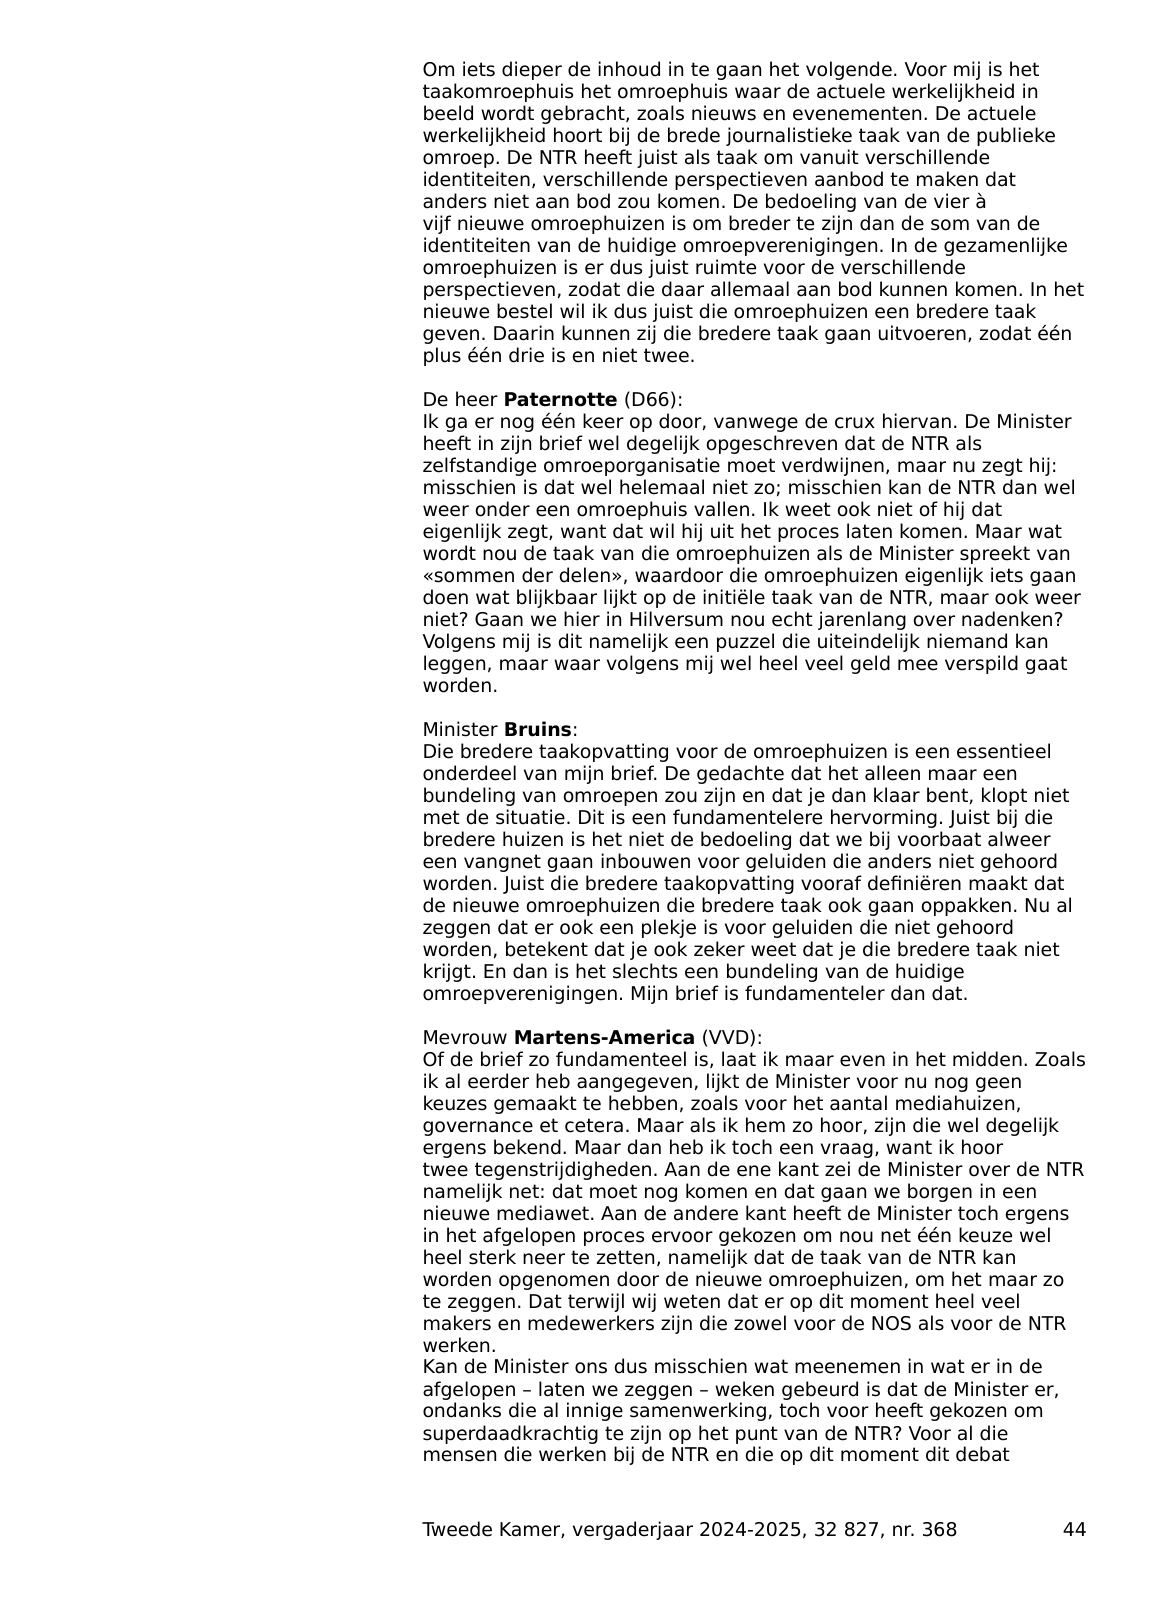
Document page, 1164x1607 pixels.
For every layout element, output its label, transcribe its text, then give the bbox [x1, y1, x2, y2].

text De heer Paternotte (D66): [422, 389, 1087, 411]
text Ik ga er nog één keer op door, vanwege de crux hiervan. De Minister heeft in zijn brief wel degelijk opgeschreven dat de NTR als zelfstandige omroeporganisatie moet verdwijnen, maar nu zegt hij: misschien is dat wel helemaal niet zo; misschien kan de NTR dan wel weer onder een omroephuis vallen. Ik weet ook niet of hij dat eigenlijk zegt, want dat wil hij uit het proces laten komen. Maar wat wordt nou de taak van die omroephuizen als de Minister spreekt van «sommen der delen», waardoor die omroephuizen eigenlijk iets gaan doen wat blijkbaar lijkt op de initiële taak van de NTR, maar ook weer niet? Gaan we hier in Hilversum nou echt jarenlang over nadenken? Volgens mij is dit namelijk een puzzel die uiteindelijk niemand kan leggen, maar waar volgens mij wel heel veel geld mee verspild gaat worden. [422, 411, 1087, 697]
text Of de brief zo fundamenteel is, laat ik maar even in het midden. Zoals ik al eerder heb aangegeven, lijkt de Minister voor nu nog geen keuzes gemaakt te hebben, zoals voor het aantal mediahuizen, governance et cetera. Maar als ik hem zo hoor, zijn die wel degelijk ergens bekend. Maar dan heb ik toch een vraag, want ik hoor twee tegenstrijdigheden. Aan de ene kant zei de Minister over de NTR namelijk net: dat moet nog komen en dat gaan we borgen in een nieuwe mediawet. Aan de andere kant heeft de Minister toch ergens in het afgelopen proces ervoor gekozen om nou net één keuze wel heel sterk neer te zetten, namelijk dat de taak van de NTR kan worden opgenomen door de nieuwe omroephuizen, om het maar zo te zeggen. Dat terwijl wij weten dat er op dit moment heel veel makers en medewerkers zijn die zowel voor de NOS als voor de NTR werken. [422, 1049, 1087, 1356]
text Mevrouw Martens-America (VVD): [422, 1027, 1087, 1049]
text Om iets dieper de inhoud in te gaan het volgende. Voor mij is het taakomroephuis het omroephuis waar de actuele werkelijkheid in beeld wordt gebracht, zoals nieuws en evenementen. De actuele werkelijkheid hoort bij de brede journalistieke taak van de publieke omroep. De NTR heeft juist als taak om vanuit verschillende identiteiten, verschillende perspectieven aanbod te maken dat anders niet aan bod zou komen. De bedoeling van de vier à vijf nieuwe omroephuizen is om breder te zijn dan de som van de identiteiten van de huidige omroepverenigingen. In de gezamenlijke omroephuizen is er dus juist ruimte voor de verschillende perspectieven, zodat die daar allemaal aan bod kunnen komen. In het nieuwe bestel wil ik dus juist die omroephuizen een bredere taak geven. Daarin kunnen zij die bredere taak gaan uitvoeren, zodat één plus één drie is en niet twee. [422, 59, 1087, 367]
text Kan de Minister ons dus misschien wat meenemen in wat er in de afgelopen – laten we zeggen – weken gebeurd is dat de Minister er, ondanks die al innige samenwerking, toch voor heeft gekozen om superdaadkrachtig te zijn op het punt van de NTR? Voor al die mensen die werken bij de NTR en die op dit moment dit debat [422, 1356, 1087, 1466]
text Minister Bruins: [422, 719, 1087, 741]
text Die bredere taakopvatting voor de omroephuizen is een essentieel onderdeel van mijn brief. De gedachte dat het alleen maar een bundeling van omroepen zou zijn en dat je dan klaar bent, klopt niet met de situatie. Dit is een fundamentelere hervorming. Juist bij die bredere huizen is het niet de bedoeling dat we bij voorbaat alweer een vangnet gaan inbouwen voor geluiden die anders niet gehoord worden. Juist die bredere taakopvatting vooraf definiëren maakt dat de nieuwe omroephuizen die bredere taak ook gaan oppakken. Nu al zeggen dat er ook een plekje is voor geluiden die niet gehoord worden, betekent dat je ook zeker weet dat je die bredere taak niet krijgt. En dan is het slechts een bundeling van de huidige omroepverenigingen. Mijn brief is fundamenteler dan dat. [422, 741, 1087, 1004]
